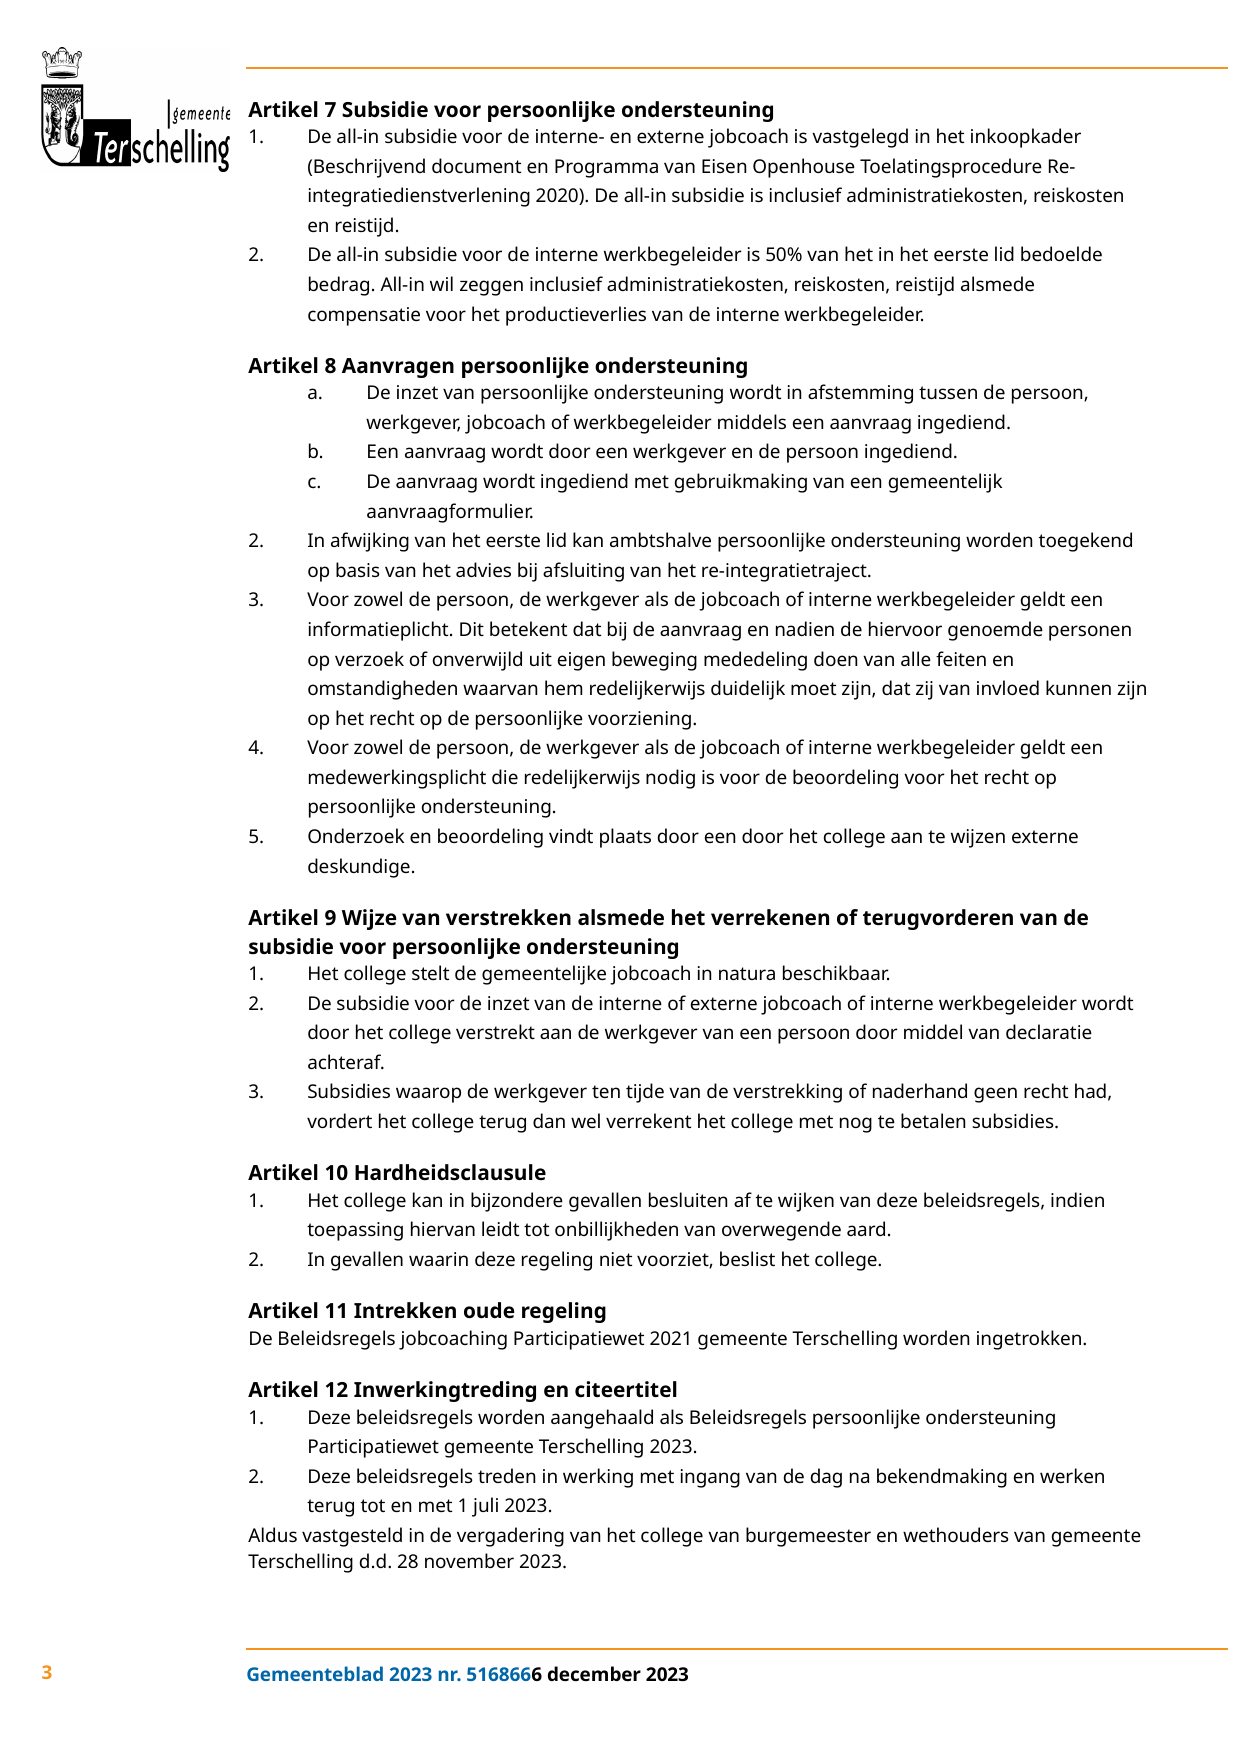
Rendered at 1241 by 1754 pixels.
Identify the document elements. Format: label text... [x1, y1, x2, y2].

list Het college stelt de gemeentelijke jobcoach in natura beschikbaar. [248, 960, 1152, 986]
list Onderzoek en beoordeling vindt plaats door een door het college aan te wijzen externe deskundige. [248, 823, 1152, 879]
list Deze beleidsregels worden aangehaald als Beleidsregels persoonlijke ondersteuning Participatiewet gemeente Terschelling 2023. [248, 1404, 1152, 1459]
text Artikel 10 Hardheidsclausule [248, 1158, 1152, 1187]
list De all-in subsidie voor de interne werkbegeleider is 50% van het in het eerste lid bedoelde bedrag. All-in wil zeggen inclusief administratiekosten, reiskosten, reistijd alsmede compensatie voor het productieverlies van de interne werkbegeleider. [248, 242, 1152, 326]
text Artikel 8 Aanvragen persoonlijke ondersteuning [248, 351, 1152, 379]
list Voor zowel de persoon, de werkgever als de jobcoach of interne werkbegeleider geldt een informatieplicht. Dit betekent dat bij de aanvraag en nadien de hiervoor genoemde personen op verzoek of onverwijld uit eigen beweging mededeling doen van alle feiten en omstandigheden waarvan hem redelijkerwijs duidelijk moet zijn, dat zij van invloed kunnen zijn op het recht op de persoonlijke voorziening. [248, 587, 1152, 731]
list De aanvraag wordt ingediend met gebruikmaking van een gemeentelijk aanvraagformulier. [307, 468, 1152, 524]
list Een aanvraag wordt door een werkgever en de persoon ingediend. [307, 439, 1152, 464]
text Artikel 7 Subsidie voor persoonlijke ondersteuning [248, 95, 1152, 123]
list In afwijking van het eerste lid kan ambtshalve persoonlijke ondersteuning worden toegekend op basis van het advies bij afsluiting van het re-integratietraject. [248, 527, 1152, 583]
text Artikel 12 Inwerkingtreding en citeertitel [248, 1375, 1152, 1404]
list De all-in subsidie voor de interne- en externe jobcoach is vastgelegd in het inkoopkader (Beschrijvend document en Programma van Eisen Openhouse Toelatingsprocedure Re-integratiedienstverlening 2020). De all-in subsidie is inclusief administratiekosten, reiskosten en reistijd. [248, 123, 1152, 238]
text Artikel 11 Intrekken oude regeling [248, 1297, 1152, 1325]
text Artikel 9 Wijze van verstrekken alsmede het verrekenen of terugvorderen van de subsidie voor persoonlijke ondersteuning [248, 903, 1152, 960]
list Het college kan in bijzondere gevallen besluiten af te wijken van deze beleidsregels, indien toepassing hiervan leidt tot onbillijkheden van overwegende aard. [248, 1187, 1152, 1242]
list De subsidie voor de inzet van de interne of externe jobcoach of interne werkbegeleider wordt door het college verstrekt aan de werkgever van een persoon door middel van declaratie achteraf. [248, 990, 1152, 1075]
text Aldus vastgesteld in de vergadering van het college van burgemeester en wethouders van gemeente Terschelling d.d. 28 november 2023. [248, 1522, 1152, 1574]
list Voor zowel de persoon, de werkgever als de jobcoach of interne werkbegeleider geldt een medewerkingsplicht die redelijkerwijs nodig is voor de beoordeling voor het recht op persoonlijke ondersteuning. [248, 734, 1152, 819]
list In gevallen waarin deze regeling niet voorziet, beslist het college. [248, 1246, 1152, 1272]
list Subsidies waarop de werkgever ten tijde van de verstrekking of naderhand geen recht had, vordert het college terug dan wel verrekent het college met nog te betalen subsidies. [248, 1078, 1152, 1134]
list De inzet van persoonlijke ondersteuning wordt in afstemming tussen de persoon, werkgever, jobcoach of werkbegeleider middels een aanvraag ingediend. [307, 379, 1152, 435]
list Deze beleidsregels treden in werking met ingang van de dag na bekendmaking en werken terug tot en met 1 juli 2023. [248, 1463, 1152, 1518]
picture [41, 47, 231, 172]
text De Beleidsregels jobcoaching Participatiewet 2021 gemeente Terschelling worden ingetrokken. [248, 1325, 1152, 1351]
